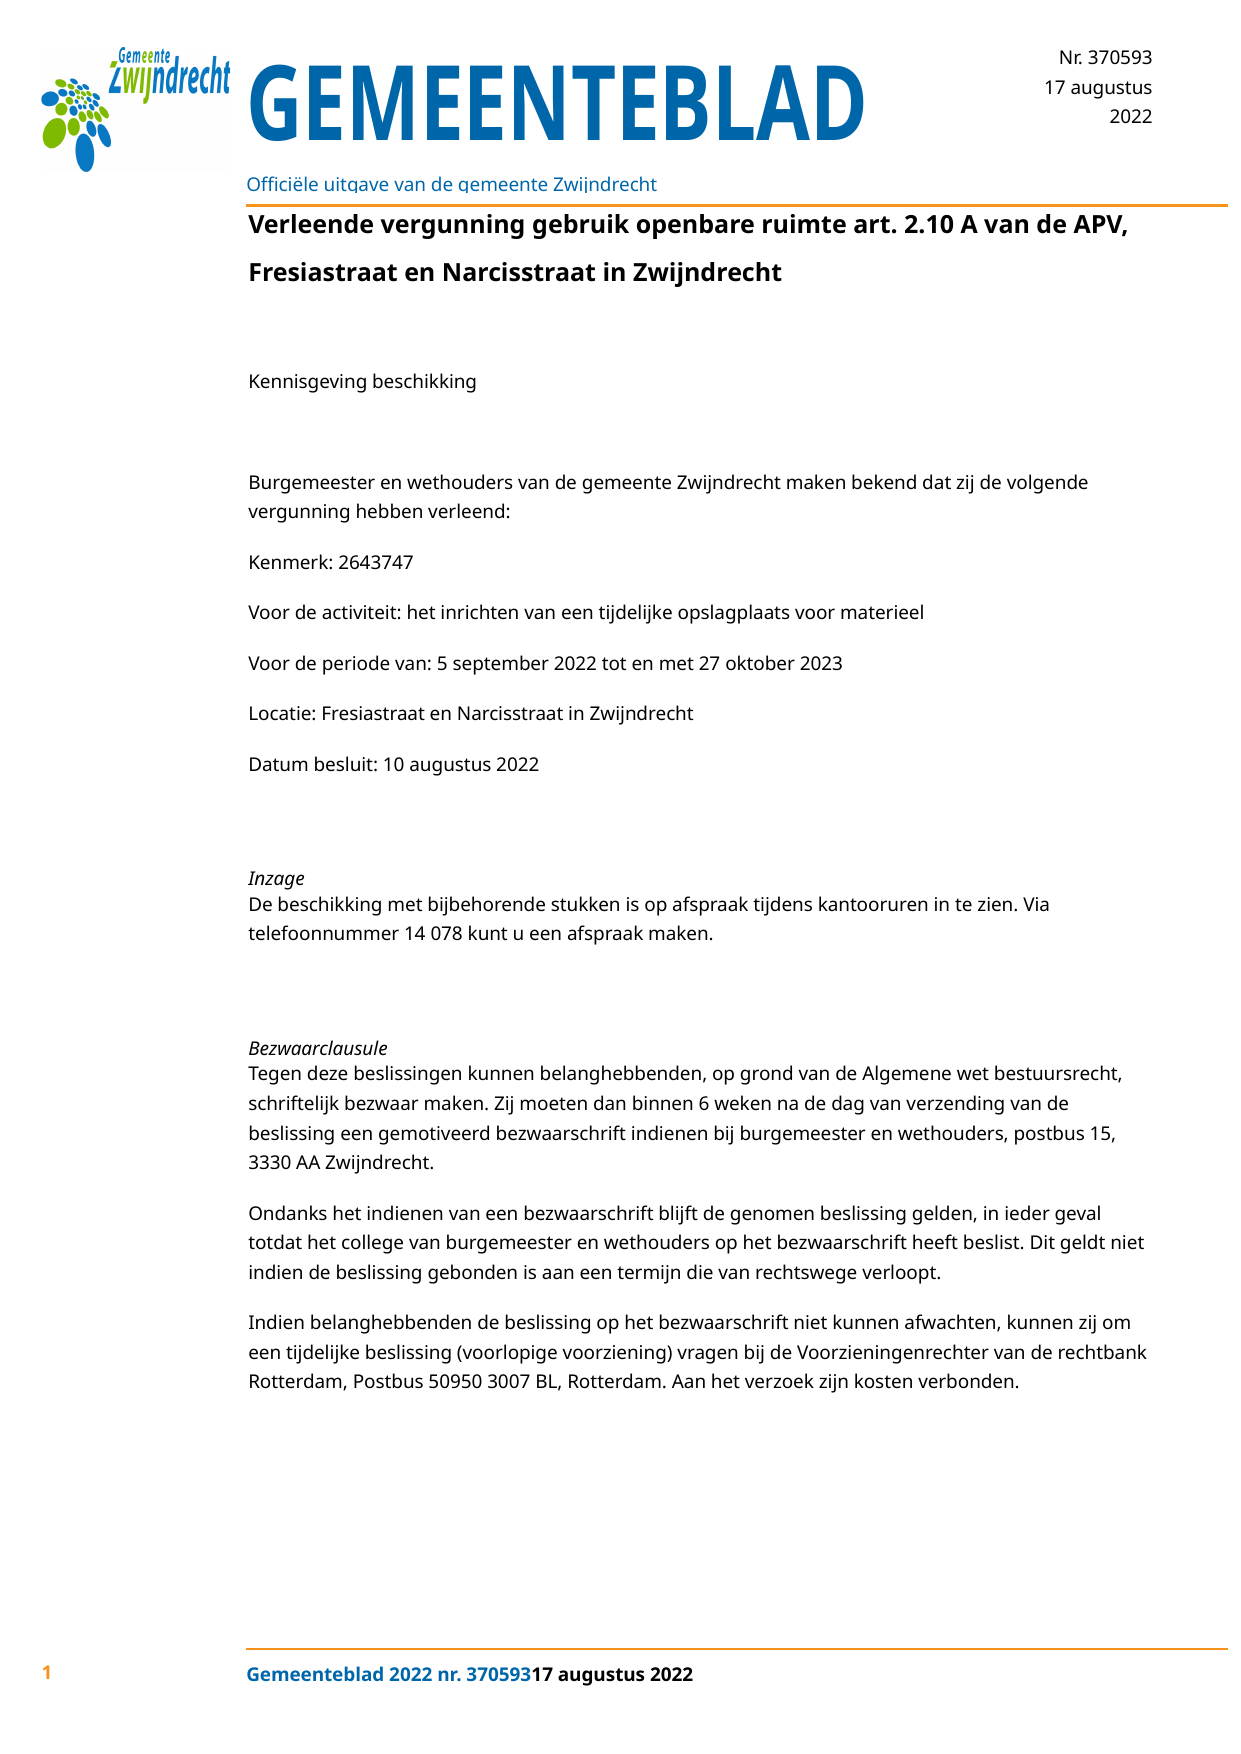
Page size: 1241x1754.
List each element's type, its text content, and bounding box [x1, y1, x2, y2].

text Tegen deze beslissingen kunnen belanghebbenden, op grond van de Algemene wet bestuursrecht, schriftelijk bezwaar maken. Zij moeten dan binnen 6 weken na de dag van verzending van de beslissing een gemotiveerd bezwaarschrift indienen bij burgemeester en wethouders, postbus 15, 3330 AA Zwijndrecht. [248, 1061, 1152, 1175]
text Bezwaarclausule [248, 1035, 1152, 1061]
text Voor de activiteit: het inrichten van een tijdelijke opslagplaats voor materieel [248, 599, 1152, 625]
text Locatie: Fresiastraat en Narcisstraat in Zwijndrecht [248, 700, 1152, 726]
text Datum besluit: 10 augustus 2022 [248, 751, 1152, 777]
text Kenmerk: 2643747 [248, 549, 1152, 575]
picture [41, 47, 231, 172]
text Burgemeester en wethouders van de gemeente Zwijndrecht maken bekend dat zij de volgende vergunning hebben verleend: [248, 469, 1152, 524]
text Verleende vergunning gebruik openbare ruimte art. 2.10 A van de APV, Fresiastraat en Narcisstraat in Zwijndrecht [248, 207, 1152, 288]
text Ondanks het indienen van een bezwaarschrift blijft de genomen beslissing gelden, in ieder geval totdat het college van burgemeester en wethouders op het bezwaarschrift heeft beslist. Dit geldt niet indien de beslissing gebonden is aan een termijn die van rechtswege verloopt. [248, 1200, 1152, 1285]
text Voor de periode van: 5 september 2022 tot en met 27 oktober 2023 [248, 650, 1152, 676]
text Kennisgeving beschikking [248, 368, 1152, 394]
text Indien belanghebbenden de beslissing op het bezwaarschrift niet kunnen afwachten, kunnen zij om een tijdelijke beslissing (voorlopige voorziening) vragen bij de Voorzieningenrechter van de rechtbank Rotterdam, Postbus 50950 3007 BL, Rotterdam. Aan het verzoek zijn kosten verbonden. [248, 1309, 1152, 1394]
text De beschikking met bijbehorende stukken is op afspraak tijdens kantooruren in te zien. Via telefoonnummer 14 078 kunt u een afspraak maken. [248, 891, 1152, 946]
text Inzage [248, 865, 1152, 891]
